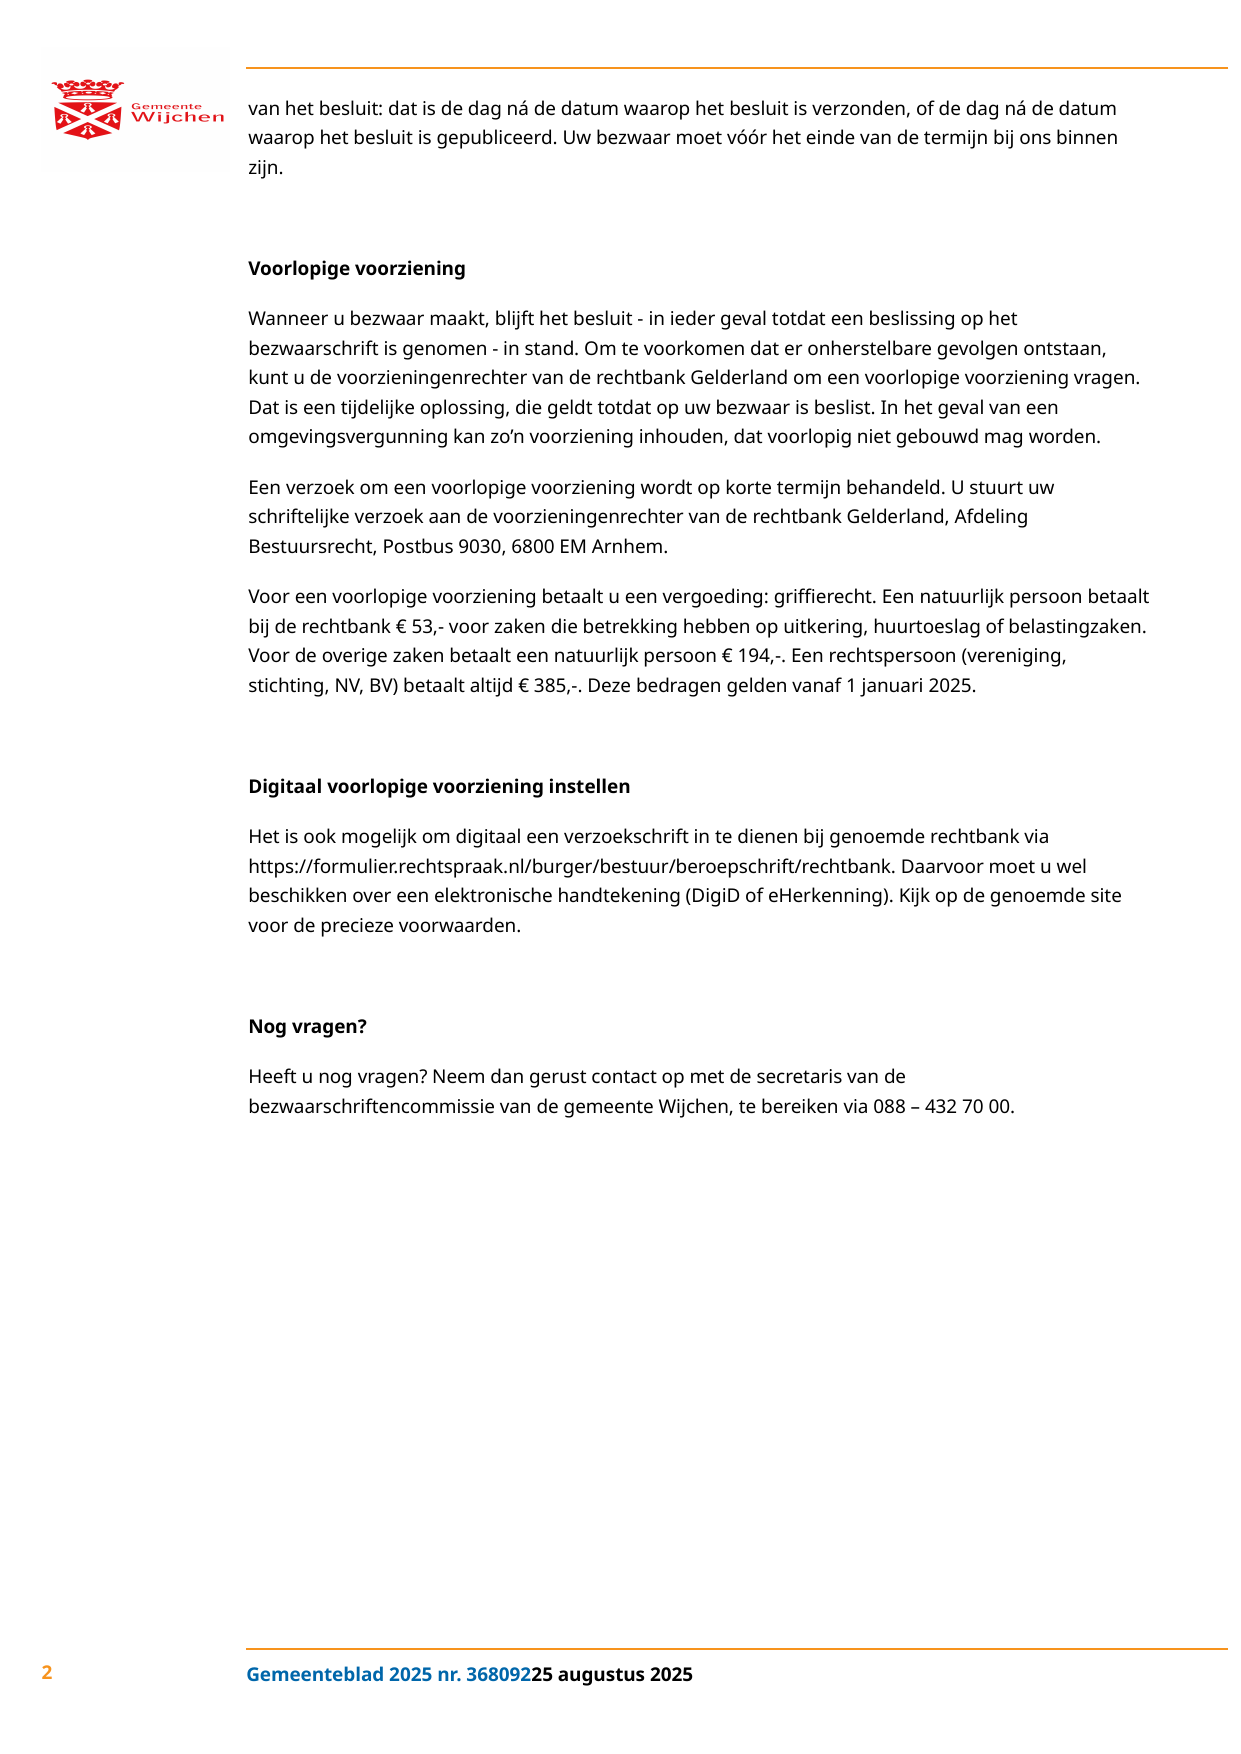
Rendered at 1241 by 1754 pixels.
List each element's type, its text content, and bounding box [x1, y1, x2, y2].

text Voorlopige voorziening [248, 255, 1152, 281]
text Nog vragen? [248, 1013, 1152, 1039]
picture [41, 47, 231, 172]
text Het is ook mogelijk om digitaal een verzoekschrift in te dienen bij genoemde rechtbank via https://formulier.rechtspraak.nl/burger/bestuur/beroepschrift/rechtbank. Daarvoor moet u wel beschikken over een elektronische handtekening (DigiD of eHerkenning). Kijk op de genoemde site voor de precieze voorwaarden. [248, 823, 1152, 938]
text Voor een voorlopige voorziening betaalt u een vergoeding: griffierecht. Een natuurlijk persoon betaalt bij de rechtbank € 53,- voor zaken die betrekking hebben op uitkering, huurtoeslag of belastingzaken. Voor de overige zaken betaalt een natuurlijk persoon € 194,-. Een rechtspersoon (vereniging, stichting, NV, BV) betaalt altijd € 385,-. Deze bedragen gelden vanaf 1 januari 2025. [248, 583, 1152, 698]
text Digitaal voorlopige voorziening instellen [248, 773, 1152, 799]
text Een verzoek om een voorlopige voorziening wordt op korte termijn behandeld. U stuurt uw schriftelijke verzoek aan de voorzieningenrechter van de rechtbank Gelderland, Afdeling Bestuursrecht, Postbus 9030, 6800 EM Arnhem. [248, 474, 1152, 559]
text Heeft u nog vragen? Neem dan gerust contact op met de secretaris van de bezwaarschriftencommissie van de gemeente Wijchen, te bereiken via 088 – 432 70 00. [248, 1063, 1152, 1119]
text Wanneer u bezwaar maakt, blijft het besluit - in ieder geval totdat een beslissing op het bezwaarschrift is genomen - in stand. Om te voorkomen dat er onherstelbare gevolgen ontstaan, kunt u de voorzieningenrechter van de rechtbank Gelderland om een voorlopige voorziening vragen. Dat is een tijdelijke oplossing, die geldt totdat op uw bezwaar is beslist. In het geval van een omgevingsvergunning kan zo’n voorziening inhouden, dat voorlopig niet gebouwd mag worden. [248, 305, 1152, 449]
text van het besluit: dat is de dag ná de datum waarop het besluit is verzonden, of de dag ná de datum waarop het besluit is gepubliceerd. Uw bezwaar moet vóór het einde van de termijn bij ons binnen zijn. [248, 95, 1152, 180]
